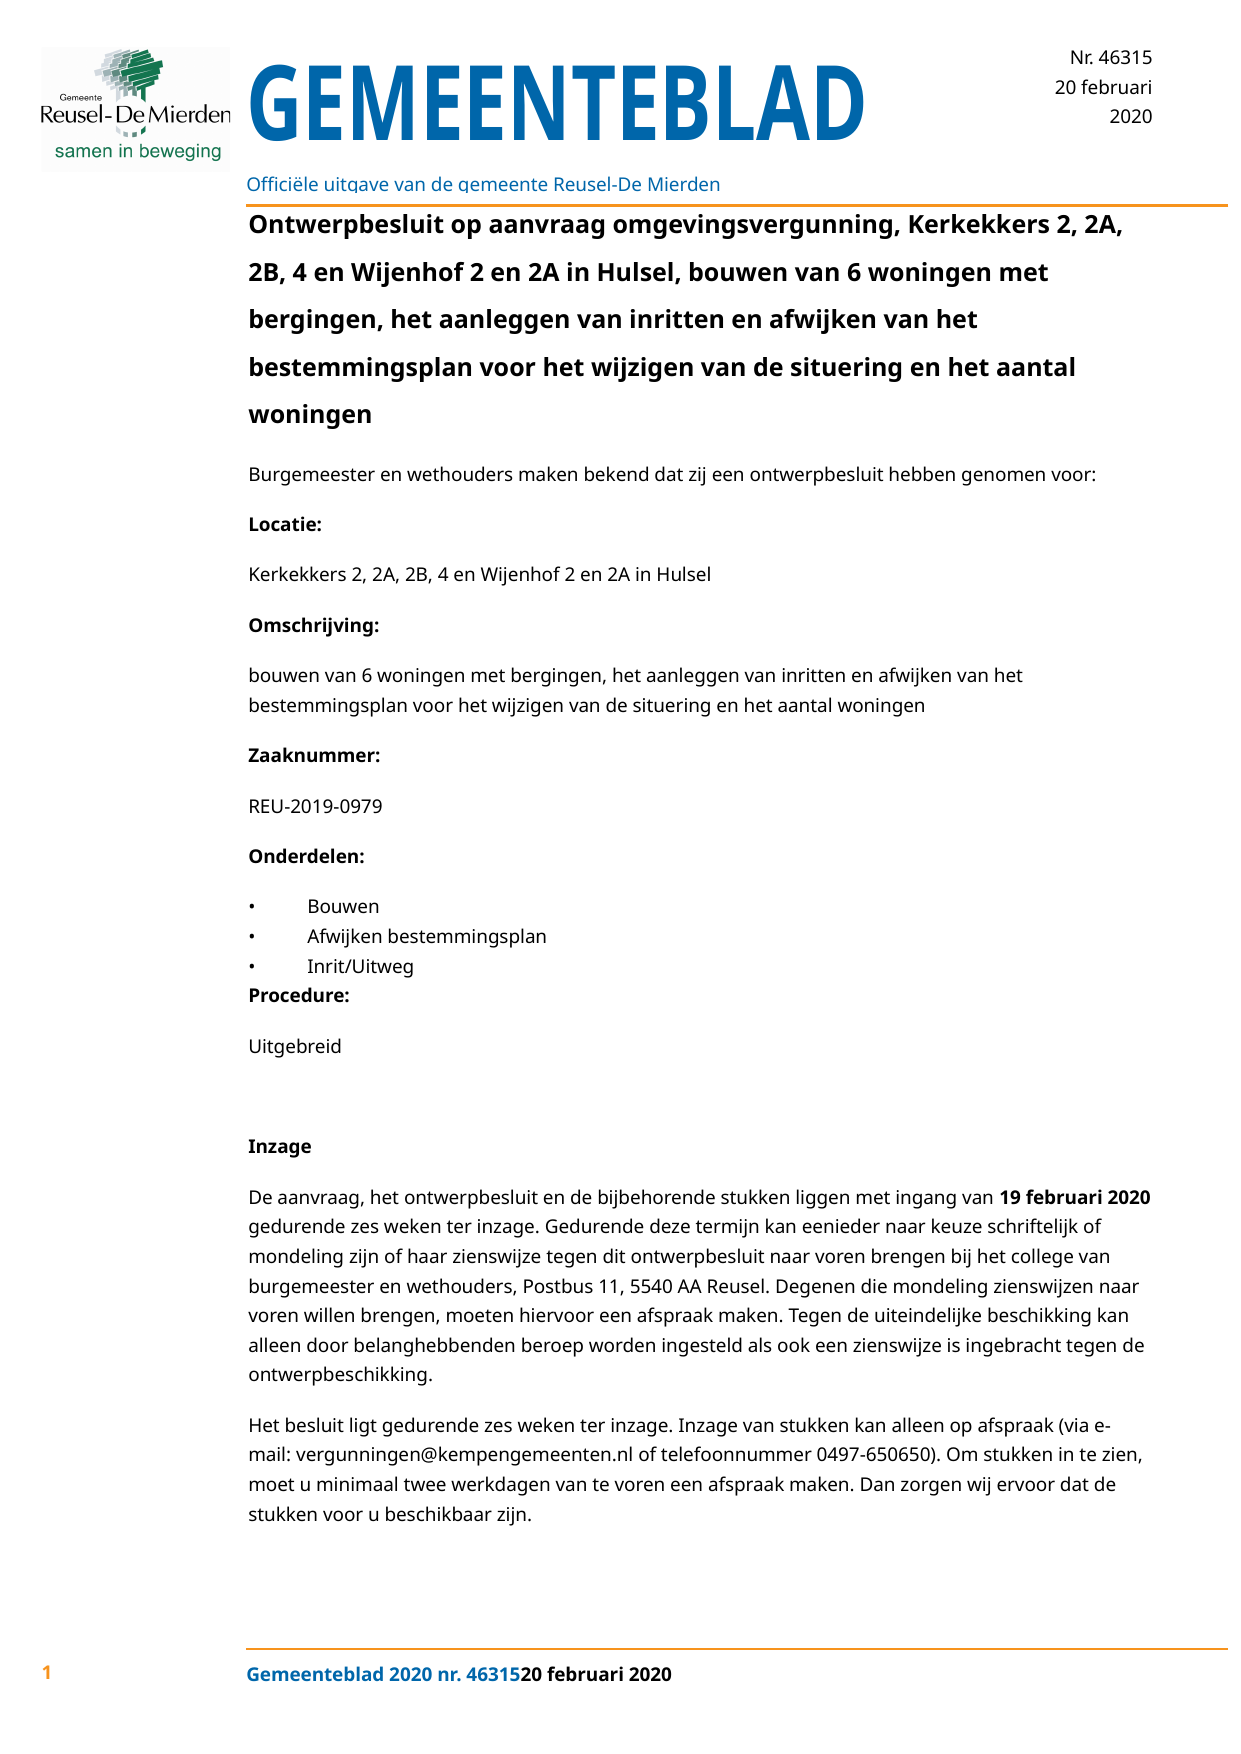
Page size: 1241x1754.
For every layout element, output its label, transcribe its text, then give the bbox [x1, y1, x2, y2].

text Onderdelen: [248, 843, 1152, 869]
text bouwen van 6 woningen met bergingen, het aanleggen van inritten en afwijken van het bestemmingsplan voor het wijzigen van de situering en het aantal woningen [248, 662, 1152, 718]
list Inrit/Uitweg [248, 953, 1152, 978]
picture [41, 47, 231, 172]
text Procedure: [248, 982, 1152, 1008]
text Burgemeester en wethouders maken bekend dat zij een ontwerpbesluit hebben genomen voor: [248, 461, 1152, 486]
text Uitgebreid [248, 1033, 1152, 1058]
text Kerkekkers 2, 2A, 2B, 4 en Wijenhof 2 en 2A in Hulsel [248, 562, 1152, 587]
text Locatie: [248, 511, 1152, 537]
text De aanvraag, het ontwerpbesluit en de bijbehorende stukken liggen met ingang van 19 februari 2020 gedurende zes weken ter inzage. Gedurende deze termijn kan eenieder naar keuze schriftelijk of mondeling zijn of haar zienswijze tegen dit ontwerpbesluit naar voren brengen bij het college van burgemeester en wethouders, Postbus 11, 5540 AA Reusel. Degenen die mondeling zienswijzen naar voren willen brengen, moeten hiervoor een afspraak maken. Tegen de uiteindelijke beschikking kan alleen door belanghebbenden beroep worden ingesteld als ook een zienswijze is ingebracht tegen de ontwerpbeschikking. [248, 1184, 1152, 1387]
text Omschrijving: [248, 612, 1152, 638]
text Het besluit ligt gedurende zes weken ter inzage. Inzage van stukken kan alleen op afspraak (via e-mail: vergunningen@kempengemeenten.nl of telefoonnummer 0497-650650). Om stukken in te zien, moet u minimaal twee werkdagen van te voren een afspraak maken. Dan zorgen wij ervoor dat de stukken voor u beschikbaar zijn. [248, 1412, 1152, 1526]
text REU-2019-0979 [248, 793, 1152, 818]
text Zaaknummer: [248, 742, 1152, 768]
text Ontwerpbesluit op aanvraag omgevingsvergunning, Kerkekkers 2, 2A, 2B, 4 en Wijenhof 2 en 2A in Hulsel, bouwen van 6 woningen met bergingen, het aanleggen van inritten en afwijken van het bestemmingsplan voor het wijzigen van de situering en het aantal woningen [248, 207, 1152, 431]
text Inzage [248, 1134, 1152, 1159]
list Afwijken bestemmingsplan [248, 923, 1152, 949]
list Bouwen [248, 894, 1152, 919]
